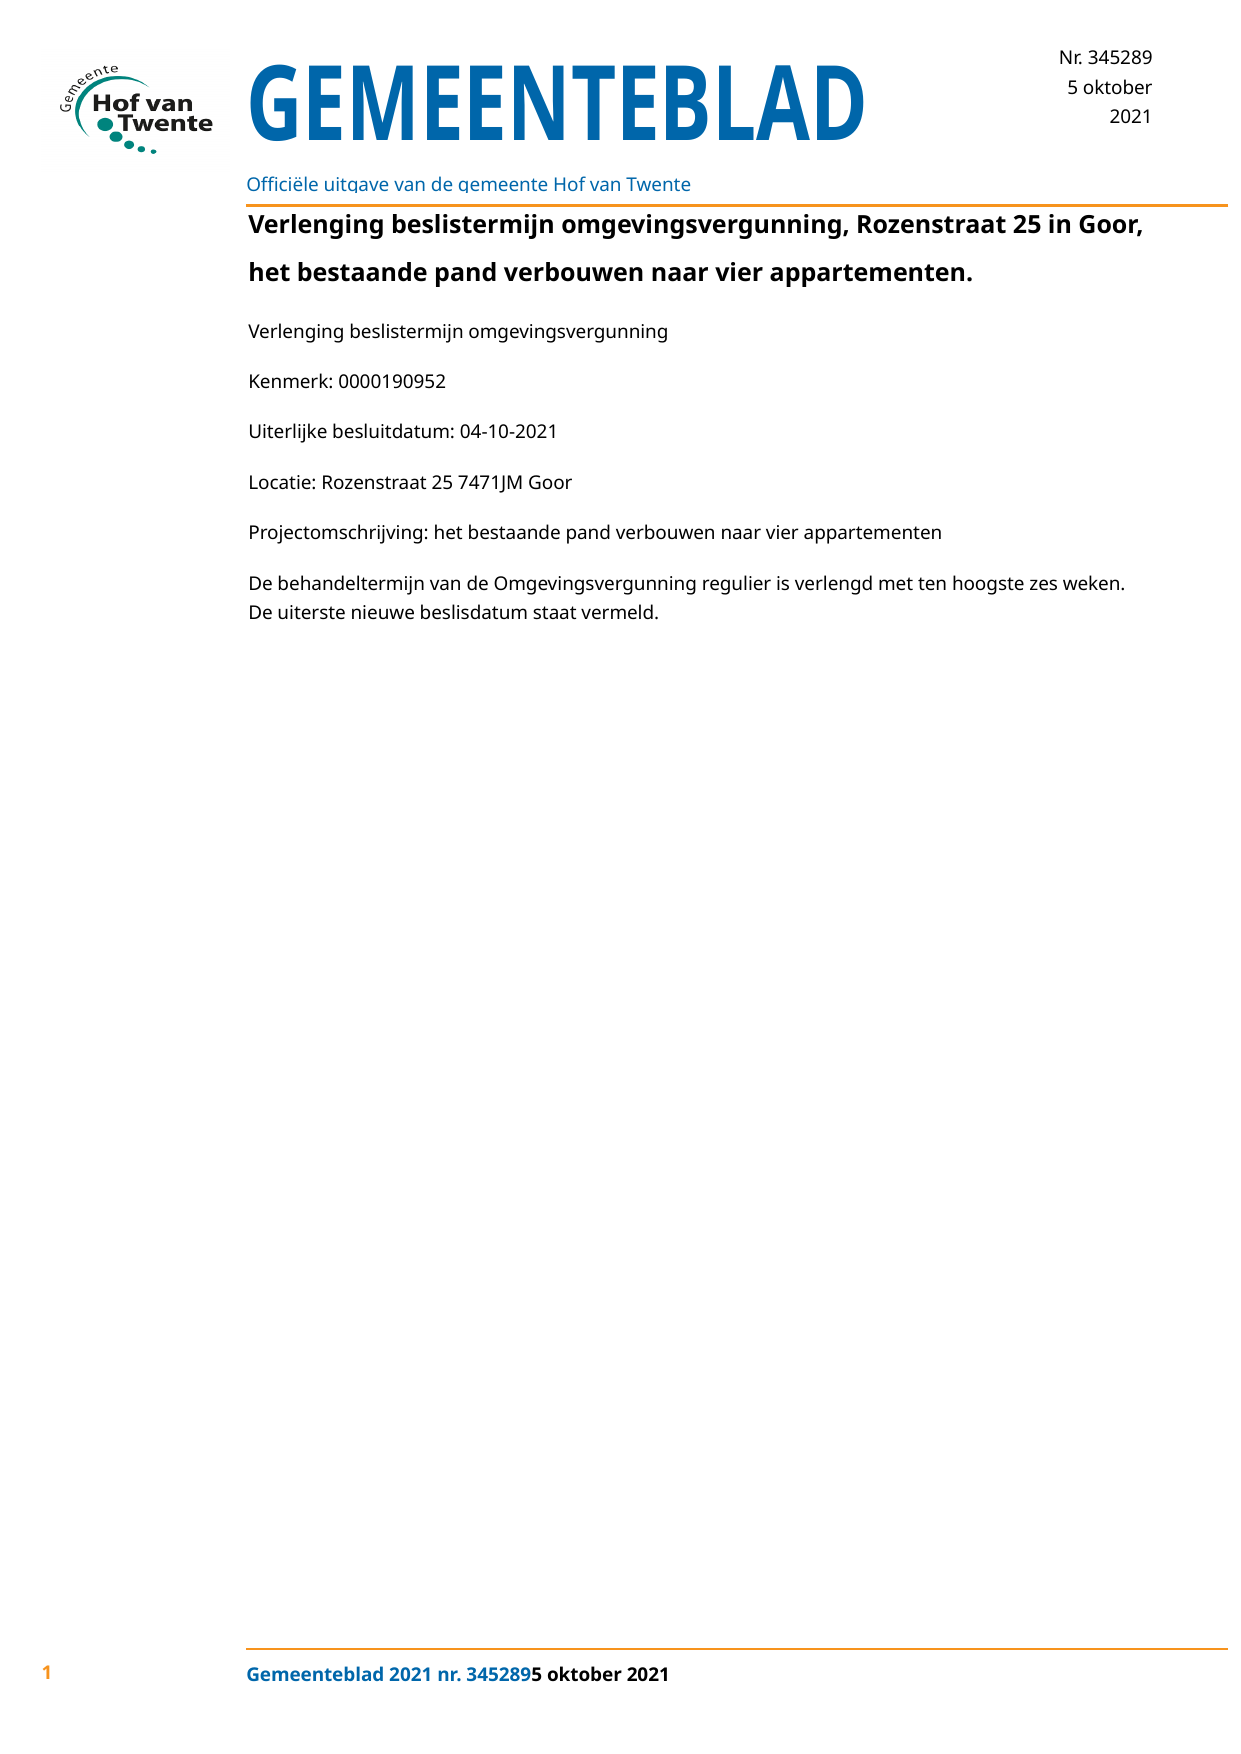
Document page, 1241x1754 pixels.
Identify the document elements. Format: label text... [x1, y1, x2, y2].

text Kenmerk: 0000190952 [248, 368, 1152, 394]
text Uiterlijke besluitdatum: 04-10-2021 [248, 419, 1152, 444]
text Projectomschrijving: het bestaande pand verbouwen naar vier appartementen [248, 519, 1152, 545]
text Locatie: Rozenstraat 25 7471JM Goor [248, 469, 1152, 495]
text De behandeltermijn van de Omgevingsvergunning regulier is verlengd met ten hoogste zes weken. De uiterste nieuwe beslisdatum staat vermeld. [248, 570, 1152, 625]
text Verlenging beslistermijn omgevingsvergunning, Rozenstraat 25 in Goor, het bestaande pand verbouwen naar vier appartementen. [248, 207, 1152, 288]
text Verlenging beslistermijn omgevingsvergunning [248, 318, 1152, 344]
picture [41, 47, 231, 172]
